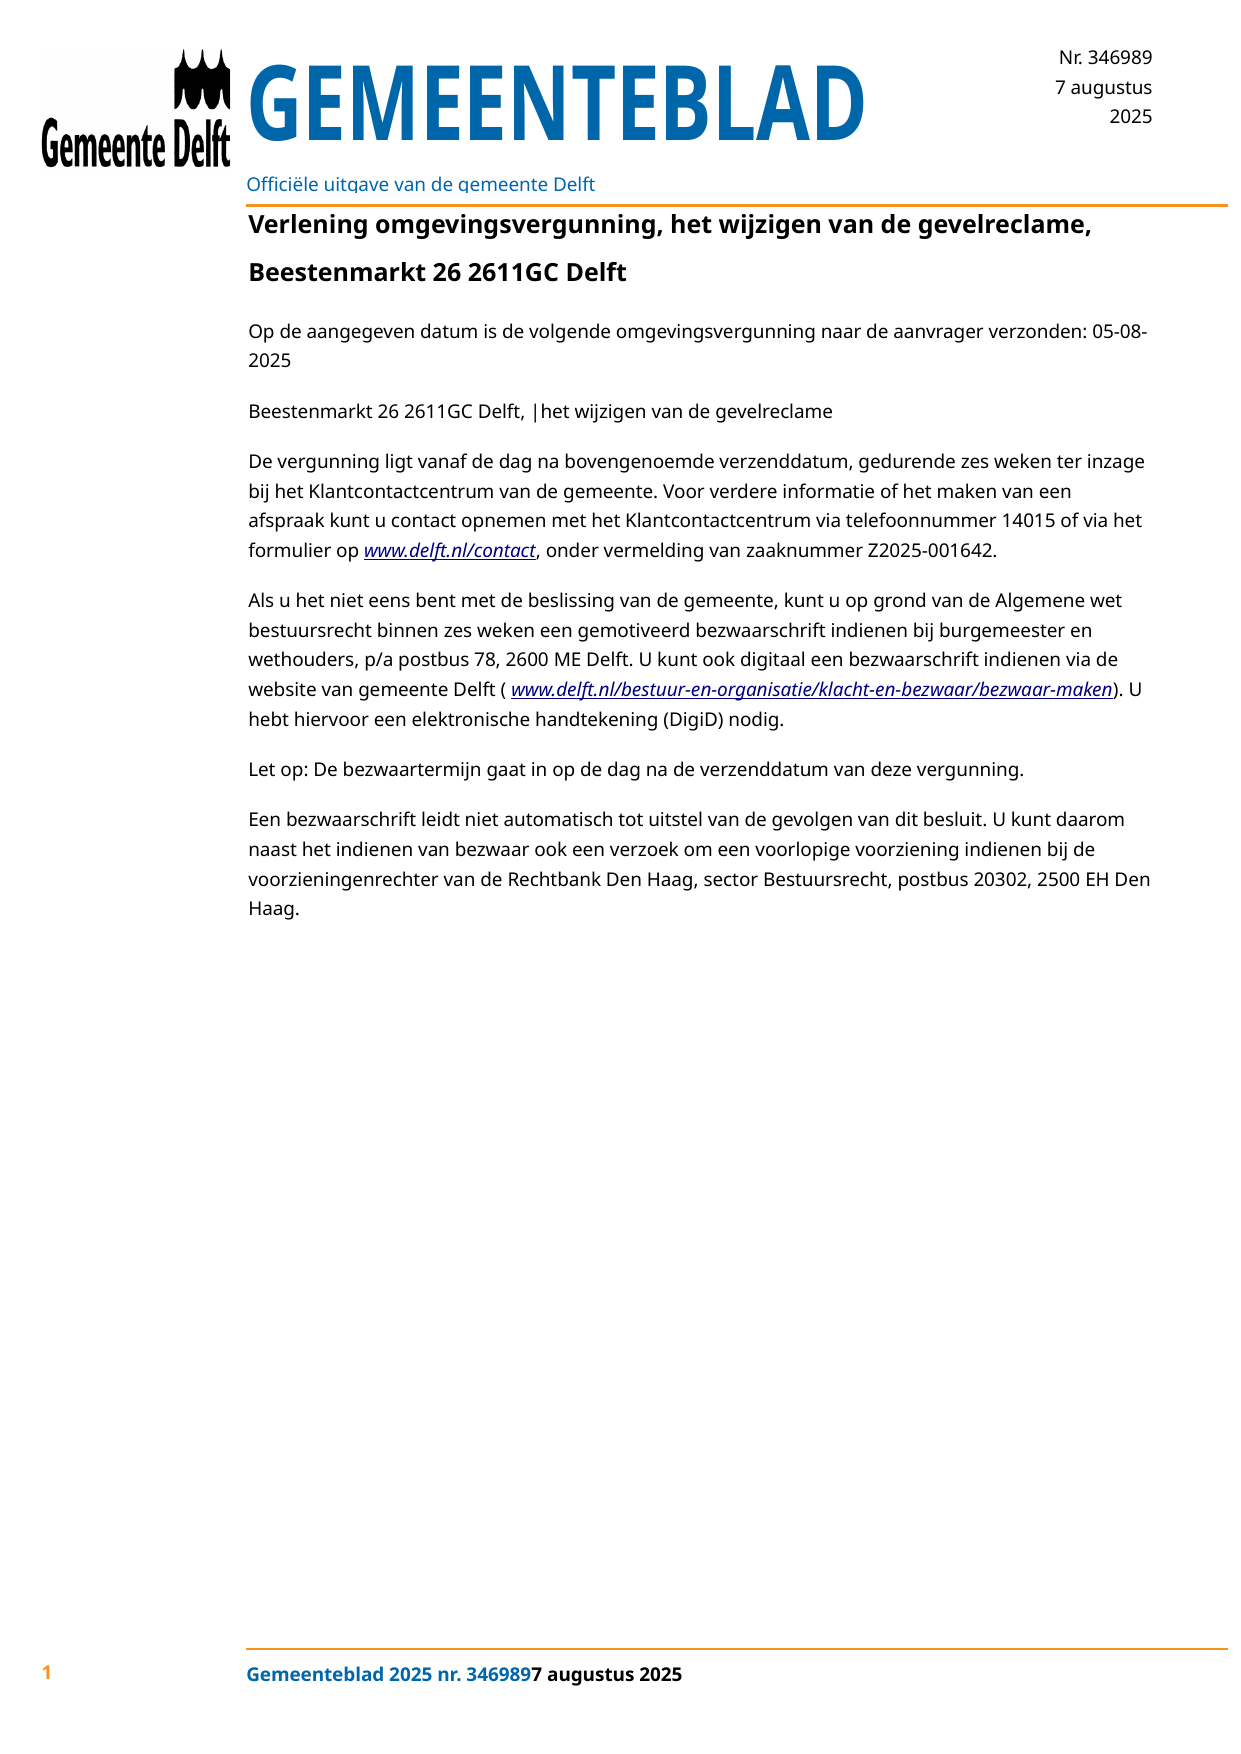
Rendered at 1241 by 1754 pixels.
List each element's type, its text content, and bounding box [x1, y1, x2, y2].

picture [41, 47, 231, 172]
text Let op: De bezwaartermijn gaat in op de dag na de verzenddatum van deze vergunning. [248, 756, 1152, 782]
text De vergunning ligt vanaf de dag na bovengenoemde verzenddatum, gedurende zes weken ter inzage bij het Klantcontactcentrum van de gemeente. Voor verdere informatie of het maken van een afspraak kunt u contact opnemen met het Klantcontactcentrum via telefoonnummer 14015 of via het formulier op www.delft.nl/contact, onder vermelding van zaaknummer Z2025-001642. [248, 448, 1152, 563]
text Beestenmarkt 26 2611GC Delft, |het wijzigen van de gevelreclame [248, 398, 1152, 424]
text Op de aangegeven datum is de volgende omgevingsvergunning naar de aanvrager verzonden: 05-08-2025 [248, 318, 1152, 373]
text Verlening omgevingsvergunning, het wijzigen van de gevelreclame, Beestenmarkt 26 2611GC Delft [248, 207, 1152, 288]
text Een bezwaarschrift leidt niet automatisch tot uitstel van de gevolgen van dit besluit. U kunt daarom naast het indienen van bezwaar ook een verzoek om een voorlopige voorziening indienen bij de voorzieningenrechter van de Rechtbank Den Haag, sector Bestuursrecht, postbus 20302, 2500 EH Den Haag. [248, 807, 1152, 921]
text Als u het niet eens bent met de beslissing van de gemeente, kunt u op grond van de Algemene wet bestuursrecht binnen zes weken een gemotiveerd bezwaarschrift indienen bij burgemeester en wethouders, p/a postbus 78, 2600 ME Delft. U kunt ook digitaal een bezwaarschrift indienen via de website van gemeente Delft ( www.delft.nl/bestuur-en-organisatie/klacht-en-bezwaar/bezwaar-maken). U hebt hiervoor een elektronische handtekening (DigiD) nodig. [248, 587, 1152, 732]
